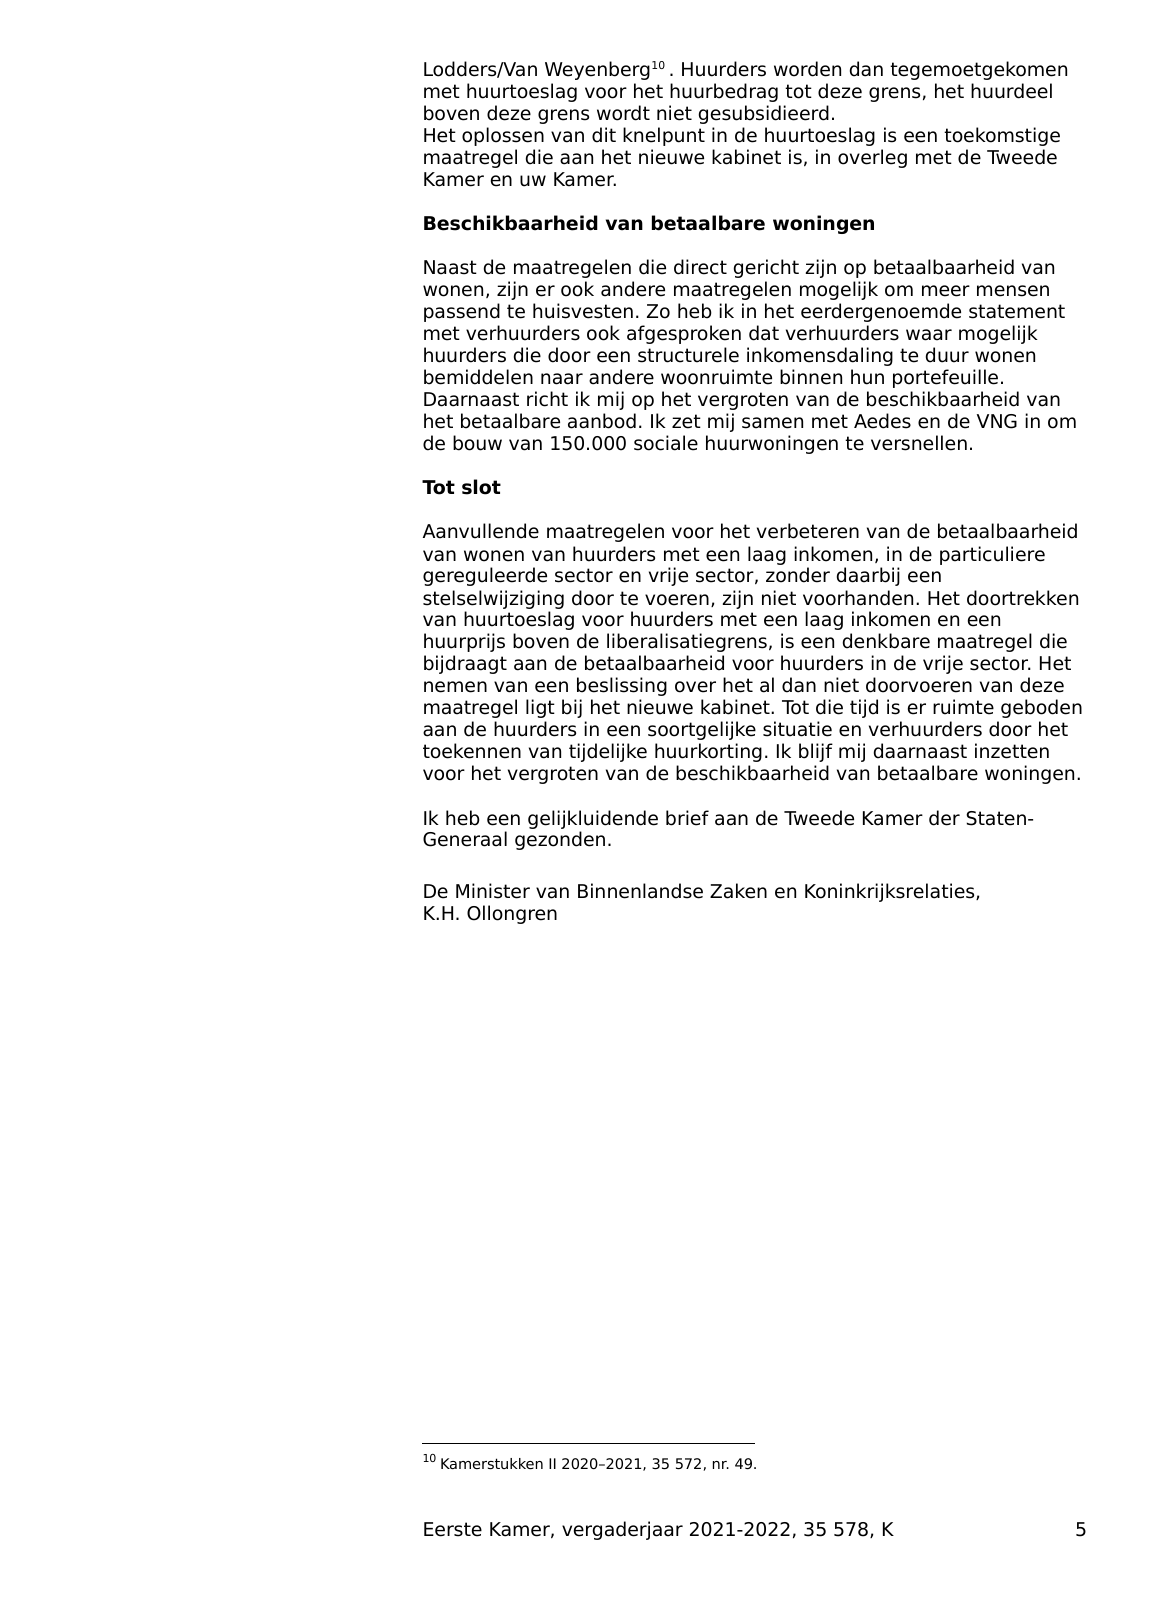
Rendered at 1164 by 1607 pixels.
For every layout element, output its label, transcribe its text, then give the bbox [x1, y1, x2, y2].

subtitle Tot slot [422, 477, 1087, 499]
text De Minister van Binnenlandse Zaken en Koninkrijksrelaties, K.H. Ollongren [422, 881, 1087, 925]
text Ik heb een gelijkluidende brief aan de Tweede Kamer der Staten-Generaal gezonden. [422, 807, 1087, 851]
text Lodders/Van Weyenberg. Huurders worden dan tegemoetgekomen met huurtoeslag voor het huurbedrag tot deze grens, het huurdeel boven deze grens wordt niet gesubsidieerd. [422, 59, 1087, 125]
text Kamerstukken II 2020–2021, 35 572, nr. 49. [422, 1452, 1087, 1474]
text Daarnaast richt ik mij op het vergroten van de beschikbaarheid van het betaalbare aanbod. Ik zet mij samen met Aedes en de VNG in om de bouw van 150.000 sociale huurwoningen te versnellen. [422, 389, 1087, 455]
text Het oplossen van dit knelpunt in de huurtoeslag is een toekomstige maatregel die aan het nieuwe kabinet is, in overleg met de Tweede Kamer en uw Kamer. [422, 125, 1087, 191]
subtitle Beschikbaarheid van betaalbare woningen [422, 213, 1087, 235]
text Naast de maatregelen die direct gericht zijn op betaalbaarheid van wonen, zijn er ook andere maatregelen mogelijk om meer mensen passend te huisvesten. Zo heb ik in het eerdergenoemde statement met verhuurders ook afgesproken dat verhuurders waar mogelijk huurders die door een structurele inkomensdaling te duur wonen bemiddelen naar andere woonruimte binnen hun portefeuille. [422, 257, 1087, 389]
text Aanvullende maatregelen voor het verbeteren van de betaalbaarheid van wonen van huurders met een laag inkomen, in de particuliere gereguleerde sector en vrije sector, zonder daarbij een stelselwijziging door te voeren, zijn niet voorhanden. Het doortrekken van huurtoeslag voor huurders met een laag inkomen en een huurprijs boven de liberalisatiegrens, is een denkbare maatregel die bijdraagt aan de betaalbaarheid voor huurders in de vrije sector. Het nemen van een beslissing over het al dan niet doorvoeren van deze maatregel ligt bij het nieuwe kabinet. Tot die tijd is er ruimte geboden aan de huurders in een soortgelijke situatie en verhuurders door het toekennen van tijdelijke huurkorting. Ik blijf mij daarnaast inzetten voor het vergroten van de beschikbaarheid van betaalbare woningen. [422, 521, 1087, 785]
